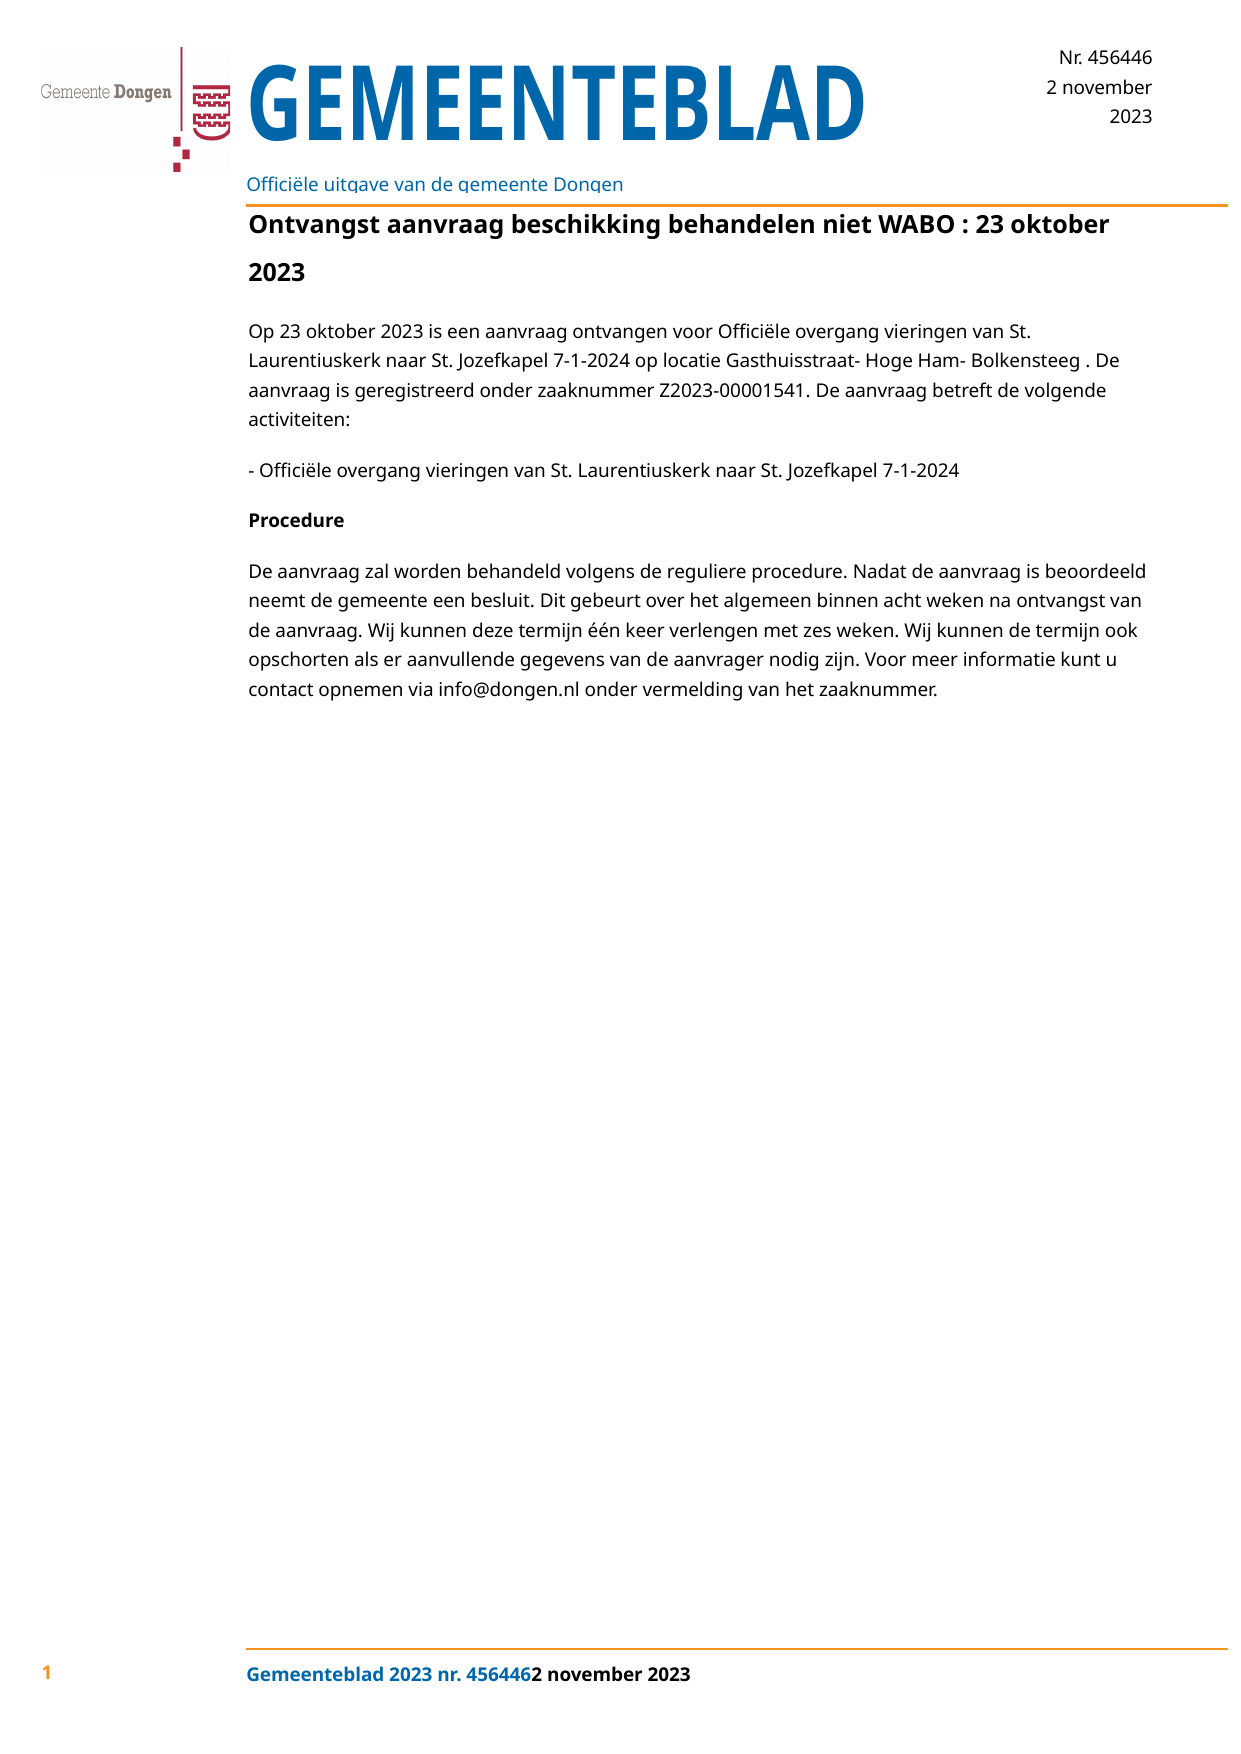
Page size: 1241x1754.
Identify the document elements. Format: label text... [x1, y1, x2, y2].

text - Officiële overgang vieringen van St. Laurentiuskerk naar St. Jozefkapel 7-1-2024 [248, 457, 1152, 483]
text Ontvangst aanvraag beschikking behandelen niet WABO : 23 oktober 2023 [248, 207, 1152, 288]
text De aanvraag zal worden behandeld volgens de reguliere procedure. Nadat de aanvraag is beoordeeld neemt de gemeente een besluit. Dit gebeurt over het algemeen binnen acht weken na ontvangst van de aanvraag. Wij kunnen deze termijn één keer verlengen met zes weken. Wij kunnen de termijn ook opschorten als er aanvullende gegevens van de aanvrager nodig zijn. Voor meer informatie kunt u contact opnemen via info@dongen.nl onder vermelding van het zaaknummer. [248, 558, 1152, 702]
text Op 23 oktober 2023 is een aanvraag ontvangen voor Officiële overgang vieringen van St. Laurentiuskerk naar St. Jozefkapel 7-1-2024 op locatie Gasthuisstraat- Hoge Ham- Bolkensteeg . De aanvraag is geregistreerd onder zaaknummer Z2023-00001541. De aanvraag betreft de volgende activiteiten: [248, 318, 1152, 432]
picture [41, 47, 231, 172]
text Procedure [248, 507, 1152, 533]
